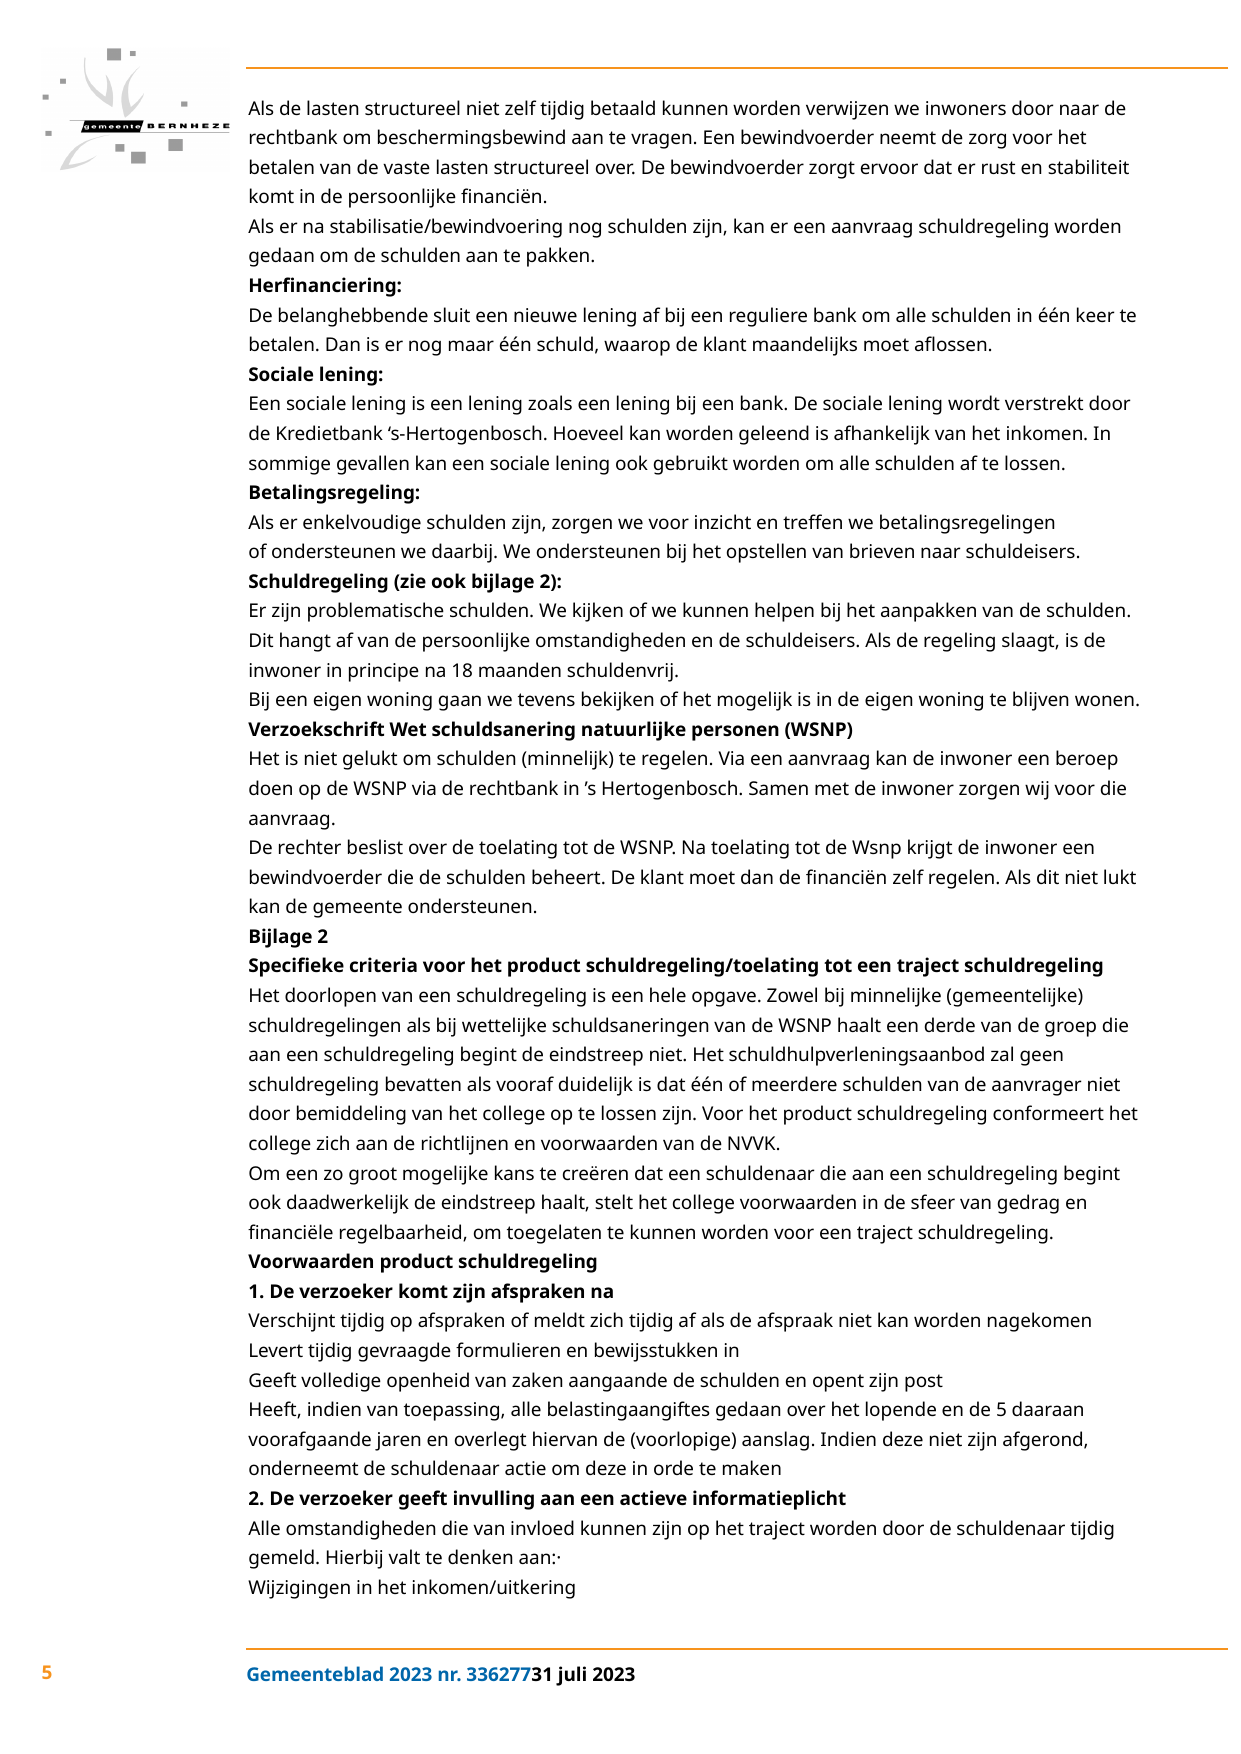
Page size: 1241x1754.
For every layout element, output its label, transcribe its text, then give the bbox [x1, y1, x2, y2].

text Als er na stabilisatie/bewindvoering nog schulden zijn, kan er een aanvraag schuldregeling worden gedaan om de schulden aan te pakken. [248, 213, 1152, 268]
text Geeft volledige openheid van zaken aangaande de schulden en opent zijn post [248, 1367, 1152, 1393]
text Om een zo groot mogelijke kans te creëren dat een schuldenaar die aan een schuldregeling begint ook daadwerkelijk de eindstreep haalt, stelt het college voorwaarden in de sfeer van gedrag en financiële regelbaarheid, om toegelaten te kunnen worden voor een traject schuldregeling. [248, 1160, 1152, 1245]
text of ondersteunen we daarbij. We ondersteunen bij het opstellen van brieven naar schuldeisers. [248, 538, 1152, 564]
text Als de lasten structureel niet zelf tijdig betaald kunnen worden verwijzen we inwoners door naar de rechtbank om beschermingsbewind aan te vragen. Een bewindvoerder neemt de zorg voor het betalen van de vaste lasten structureel over. De bewindvoerder zorgt ervoor dat er rust en stabiliteit komt in de persoonlijke financiën. [248, 95, 1152, 209]
text 2. De verzoeker geeft invulling aan een actieve informatieplicht [248, 1485, 1152, 1511]
text Alle omstandigheden die van invloed kunnen zijn op het traject worden door de schuldenaar tijdig gemeld. Hierbij valt te denken aan:· [248, 1515, 1152, 1570]
text Er zijn problematische schulden. We kijken of we kunnen helpen bij het aanpakken van de schulden. Dit hangt af van de persoonlijke omstandigheden en de schuldeisers. Als de regeling slaagt, is de inwoner in principe na 18 maanden schuldenvrij. [248, 598, 1152, 683]
text De belanghebbende sluit een nieuwe lening af bij een reguliere bank om alle schulden in één keer te betalen. Dan is er nog maar één schuld, waarop de klant maandelijks moet aflossen. [248, 302, 1152, 357]
text Heeft, indien van toepassing, alle belastingaangiftes gedaan over het lopende en de 5 daaraan voorafgaande jaren en overlegt hiervan de (voorlopige) aanslag. Indien deze niet zijn afgerond, onderneemt de schuldenaar actie om deze in orde te maken [248, 1396, 1152, 1481]
text Sociale lening: [248, 361, 1152, 387]
text De rechter beslist over de toelating tot de WSNP. Na toelating tot de Wsnp krijgt de inwoner een bewindvoerder die de schulden beheert. De klant moet dan de financiën zelf regelen. Als dit niet lukt kan de gemeente ondersteunen. [248, 834, 1152, 919]
text Levert tijdig gevraagde formulieren en bewijsstukken in [248, 1337, 1152, 1363]
text Betalingsregeling: [248, 479, 1152, 505]
text Bijlage 2 [248, 923, 1152, 949]
text Het doorlopen van een schuldregeling is een hele opgave. Zowel bij minnelijke (gemeentelijke) schuldregelingen als bij wettelijke schuldsaneringen van de WSNP haalt een derde van de groep die aan een schuldregeling begint de eindstreep niet. Het schuldhulpverleningsaanbod zal geen schuldregeling bevatten als vooraf duidelijk is dat één of meerdere schulden van de aanvrager niet door bemiddeling van het college op te lossen zijn. Voor het product schuldregeling conformeert het college zich aan de richtlijnen en voorwaarden van de NVVK. [248, 982, 1152, 1156]
text Verschijnt tijdig op afspraken of meldt zich tijdig af als de afspraak niet kan worden nagekomen [248, 1308, 1152, 1333]
text Een sociale lening is een lening zoals een lening bij een bank. De sociale lening wordt verstrekt door de Kredietbank ‘s-Hertogenbosch. Hoeveel kan worden geleend is afhankelijk van het inkomen. In sommige gevallen kan een sociale lening ook gebruikt worden om alle schulden af te lossen. [248, 391, 1152, 476]
text Specifieke criteria voor het product schuldregeling/toelating tot een traject schuldregeling [248, 953, 1152, 978]
text Schuldregeling (zie ook bijlage 2): [248, 568, 1152, 594]
text Als er enkelvoudige schulden zijn, zorgen we voor inzicht en treffen we betalingsregelingen [248, 509, 1152, 535]
text 1. De verzoeker komt zijn afspraken na [248, 1278, 1152, 1304]
text Bij een eigen woning gaan we tevens bekijken of het mogelijk is in de eigen woning te blijven wonen. [248, 686, 1152, 712]
text Verzoekschrift Wet schuldsanering natuurlijke personen (WSNP) [248, 716, 1152, 742]
text Het is niet gelukt om schulden (minnelijk) te regelen. Via een aanvraag kan de inwoner een beroep doen op de WSNP via de rechtbank in ’s Hertogenbosch. Samen met de inwoner zorgen wij voor die aanvraag. [248, 746, 1152, 831]
text Voorwaarden product schuldregeling [248, 1248, 1152, 1274]
picture [41, 47, 231, 172]
text Herfinanciering: [248, 272, 1152, 298]
text Wijzigingen in het inkomen/uitkering [248, 1574, 1152, 1600]
